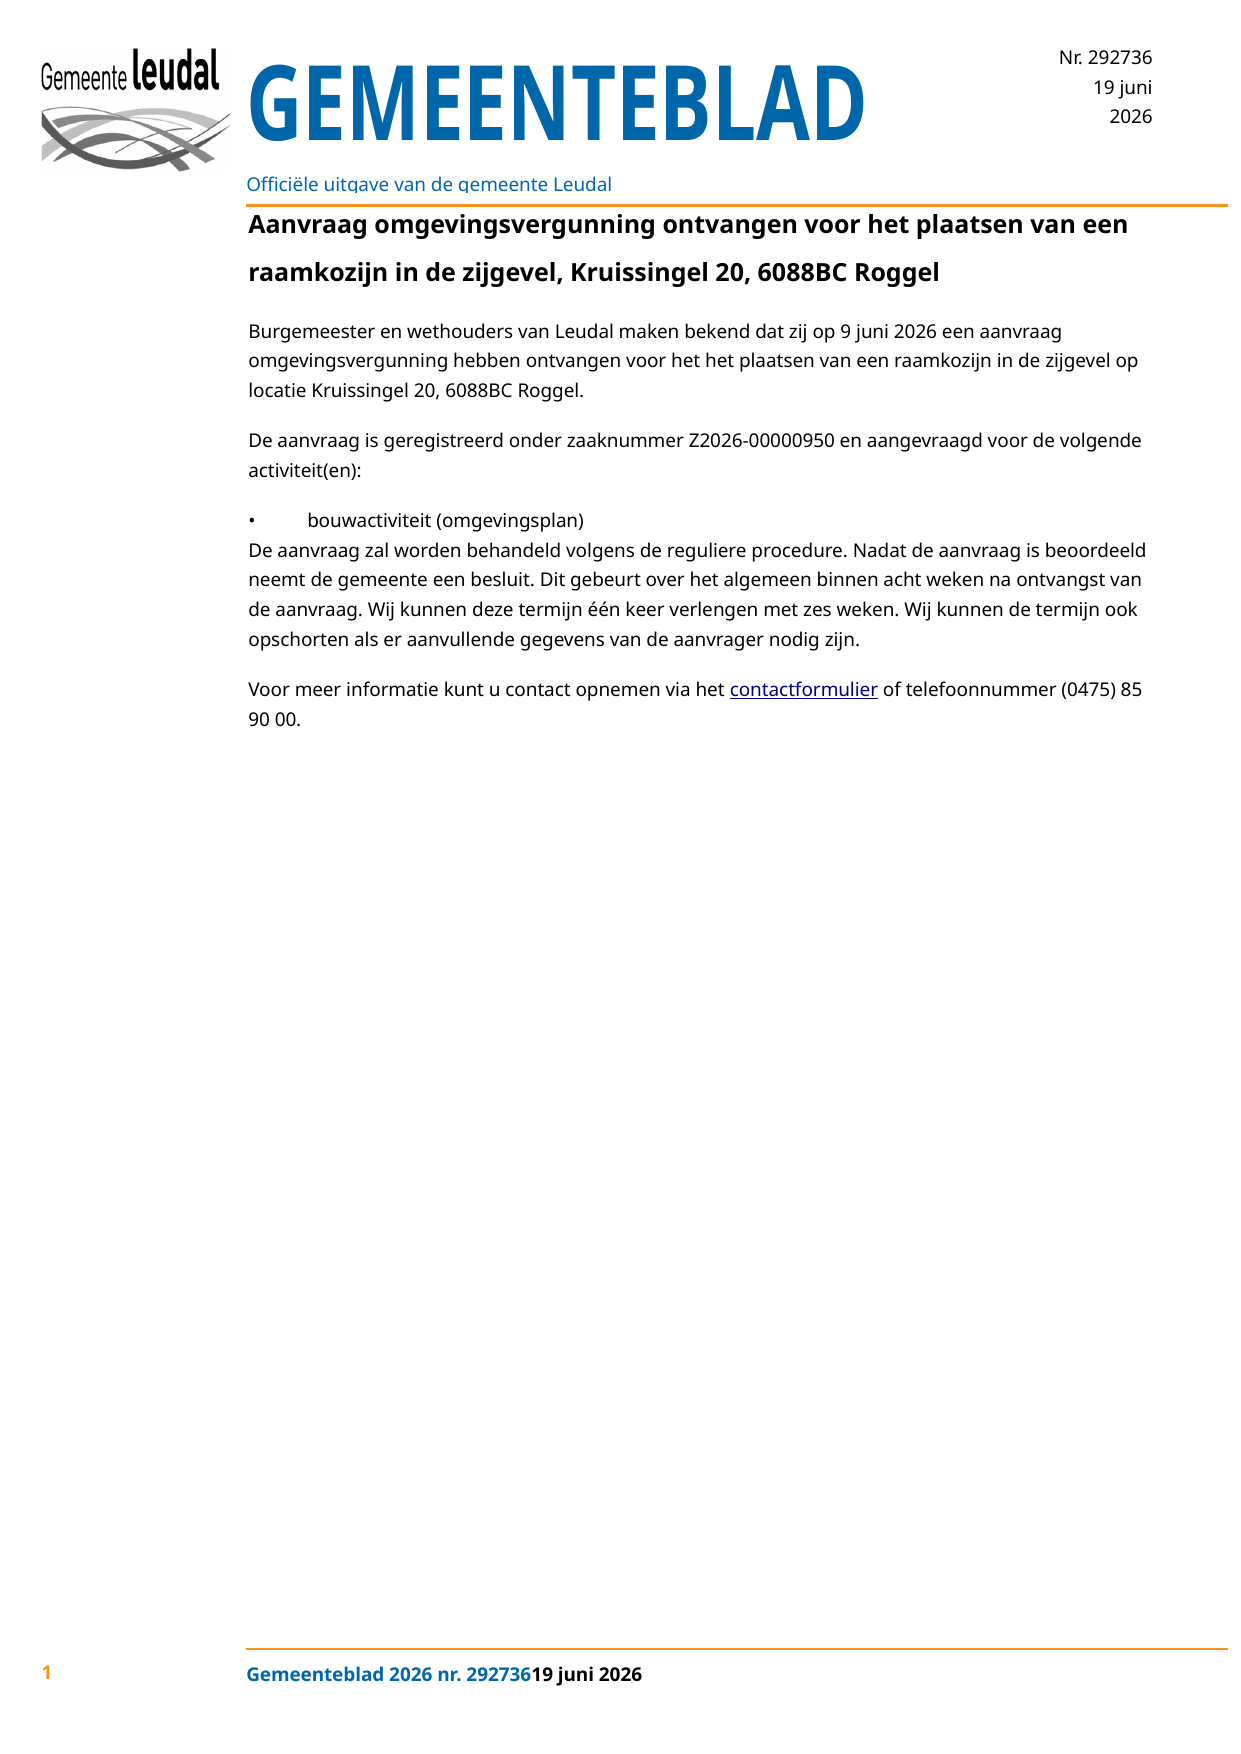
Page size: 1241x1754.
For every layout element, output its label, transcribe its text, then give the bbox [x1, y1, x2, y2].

list bouwactiviteit (omgevingsplan) [248, 507, 1152, 533]
text Aanvraag omgevingsvergunning ontvangen voor het plaatsen van een raamkozijn in de zijgevel, Kruissingel 20, 6088BC Roggel [248, 207, 1152, 288]
text De aanvraag is geregistreerd onder zaaknummer Z2026-00000950 en aangevraagd voor de volgende activiteit(en): [248, 427, 1152, 483]
picture [41, 47, 231, 172]
text De aanvraag zal worden behandeld volgens de reguliere procedure. Nadat de aanvraag is beoordeeld neemt de gemeente een besluit. Dit gebeurt over het algemeen binnen acht weken na ontvangst van de aanvraag. Wij kunnen deze termijn één keer verlengen met zes weken. Wij kunnen de termijn ook opschorten als er aanvullende gegevens van de aanvrager nodig zijn. [248, 537, 1152, 652]
text Burgemeester en wethouders van Leudal maken bekend dat zij op 9 juni 2026 een aanvraag omgevingsvergunning hebben ontvangen voor het het plaatsen van een raamkozijn in de zijgevel op locatie Kruissingel 20, 6088BC Roggel. [248, 318, 1152, 403]
text Voor meer informatie kunt u contact opnemen via het contactformulier of telefoonnummer (0475) 85 90 00. [248, 676, 1152, 732]
